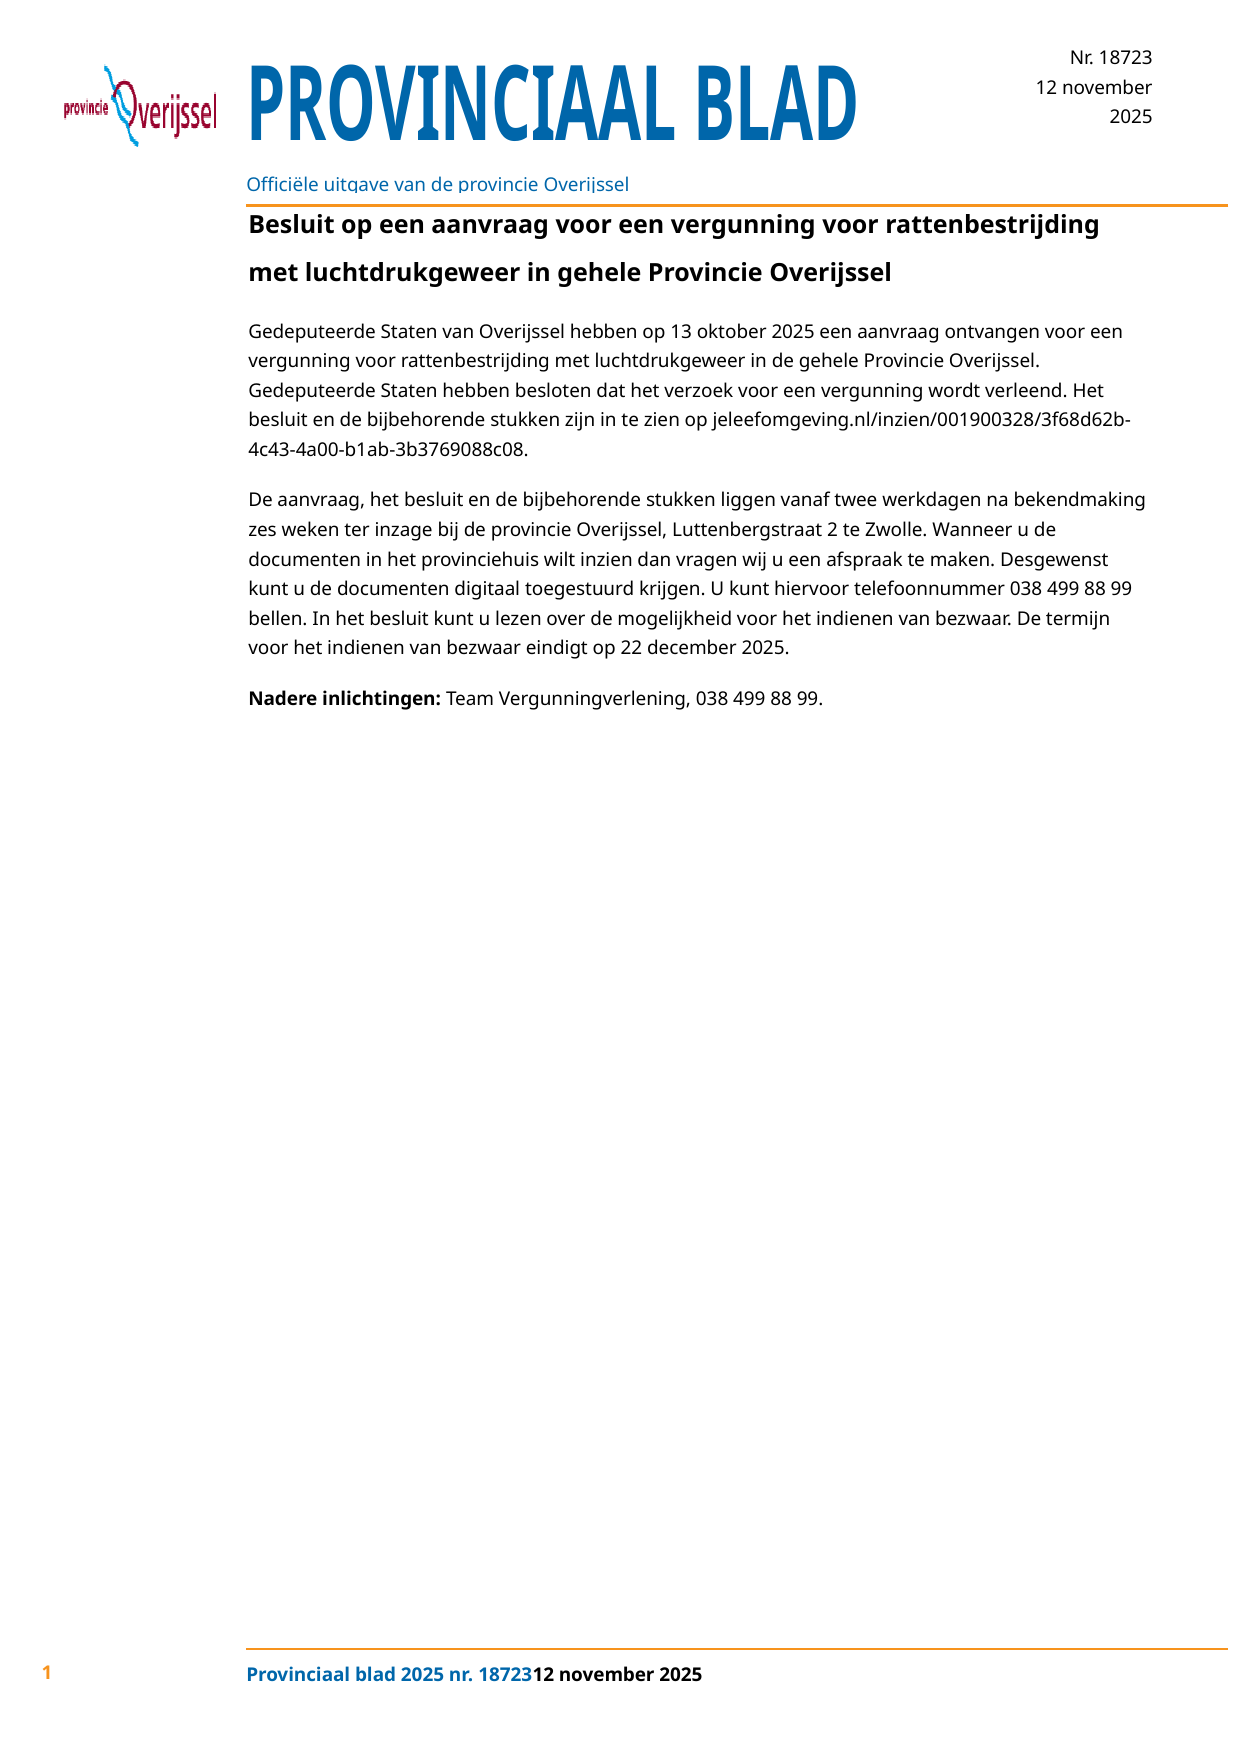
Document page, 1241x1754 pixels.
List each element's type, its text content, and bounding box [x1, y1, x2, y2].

text De aanvraag, het besluit en de bijbehorende stukken liggen vanaf twee werkdagen na bekendmaking zes weken ter inzage bij de provincie Overijssel, Luttenbergstraat 2 te Zwolle. Wanneer u de documenten in het provinciehuis wilt inzien dan vragen wij u een afspraak te maken. Desgewenst kunt u de documenten digitaal toegestuurd krijgen. U kunt hiervoor telefoonnummer 038 499 88 99 bellen. In het besluit kunt u lezen over de mogelijkheid voor het indienen van bezwaar. De termijn voor het indienen van bezwaar eindigt op 22 december 2025. [248, 487, 1152, 660]
text Besluit op een aanvraag voor een vergunning voor rattenbestrijding met luchtdrukgeweer in gehele Provincie Overijssel [248, 207, 1152, 288]
text Gedeputeerde Staten van Overijssel hebben op 13 oktober 2025 een aanvraag ontvangen voor een vergunning voor rattenbestrijding met luchtdrukgeweer in de gehele Provincie Overijssel. Gedeputeerde Staten hebben besloten dat het verzoek voor een vergunning wordt verleend. Het besluit en de bijbehorende stukken zijn in te zien op jeleefomgeving.nl/inzien/001900328/3f68d62b-4c43-4a00-b1ab-3b3769088c08. [248, 318, 1152, 462]
picture [41, 47, 231, 172]
text Nadere inlichtingen: Team Vergunningverlening, 038 499 88 99. [248, 685, 1152, 711]
